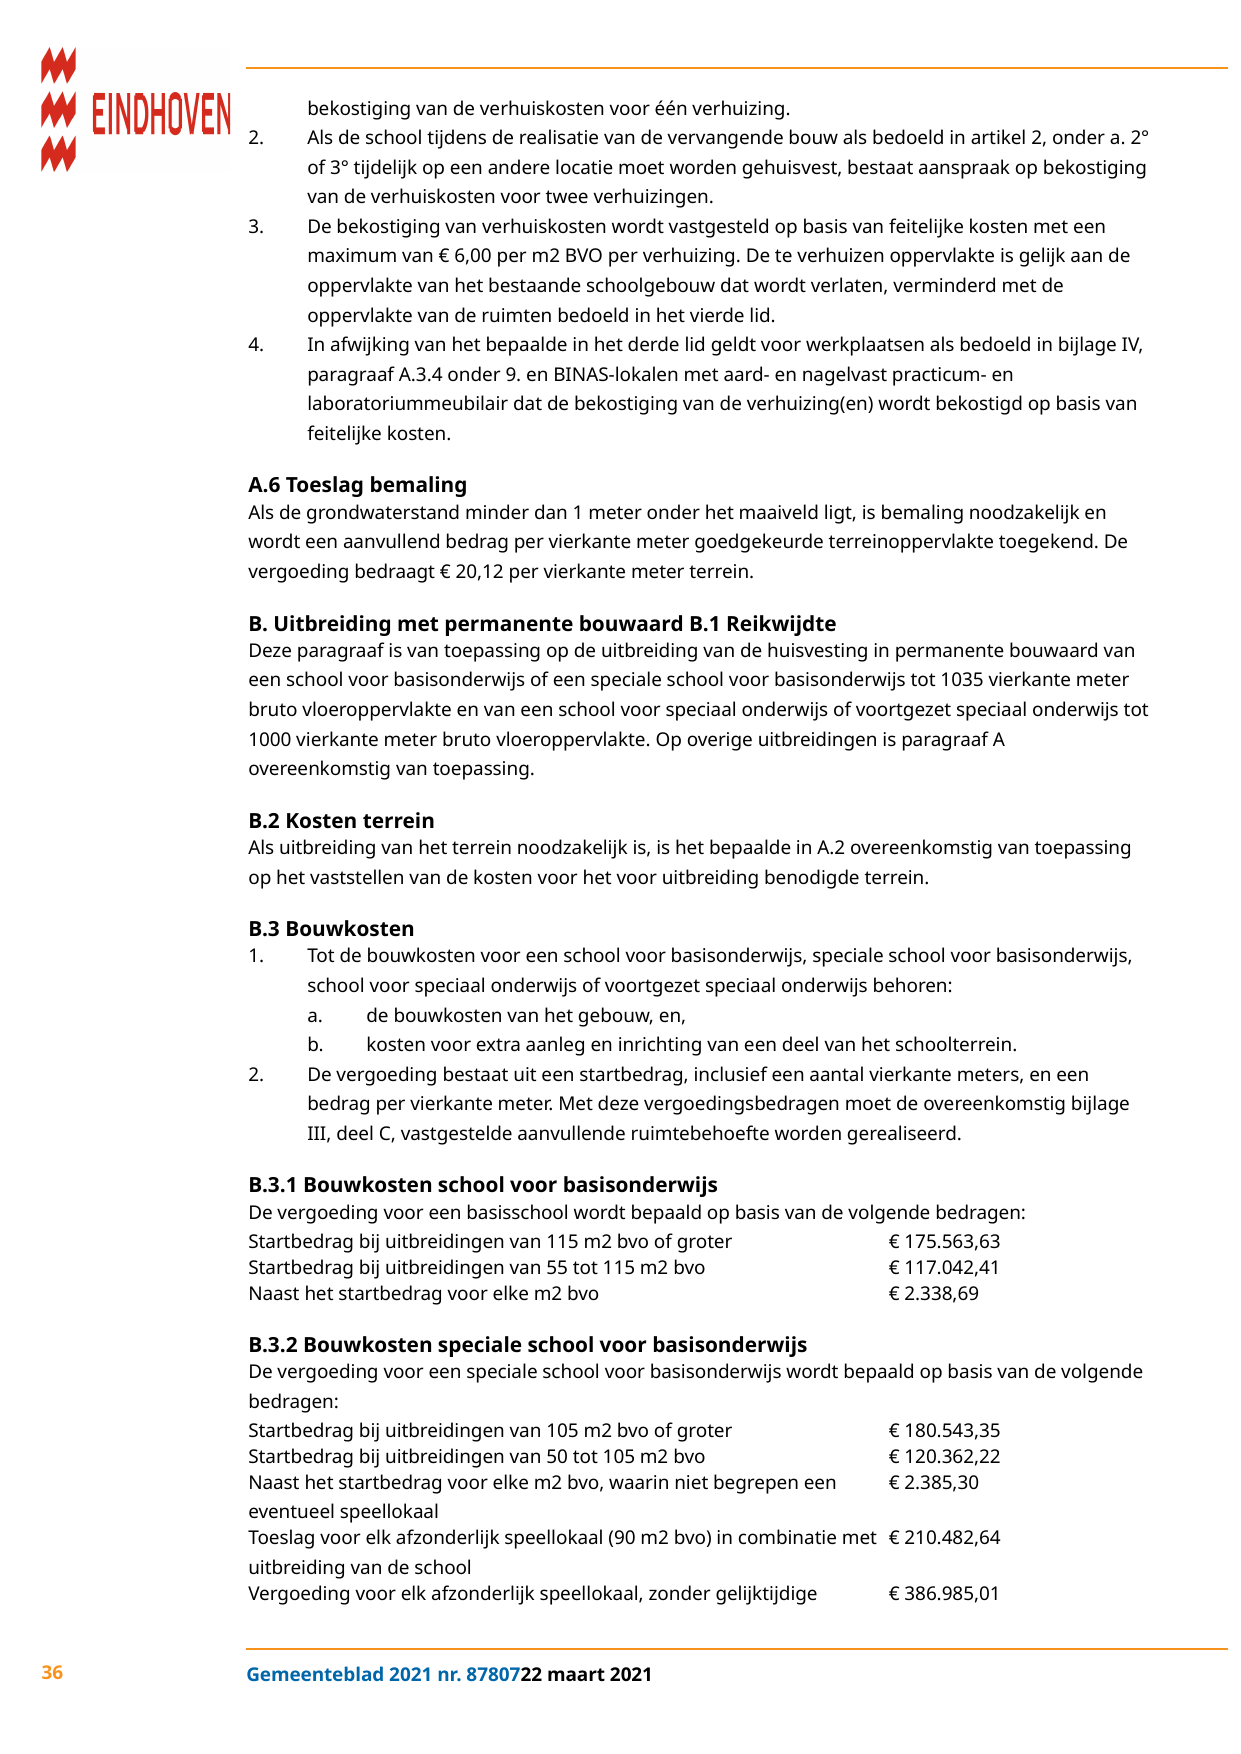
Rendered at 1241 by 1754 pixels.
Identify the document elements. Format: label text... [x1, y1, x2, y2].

list bekostiging van de verhuiskosten voor één verhuizing. [248, 95, 1152, 121]
table_cell € 120.362,22 [889, 1444, 1152, 1469]
text Als uitbreiding van het terrein noodzakelijk is, is het bepaalde in A.2 overeenkomstig van toepassing op het vaststellen van de kosten voor het voor uitbreiding benodigde terrein. [248, 834, 1152, 889]
list de bouwkosten van het gebouw, en, [307, 1002, 1152, 1028]
table_cell Toeslag voor elk afzonderlijk speellokaal (90 m2 bvo) in combinatie met uitbreiding van de school [248, 1525, 888, 1580]
table_cell Vergoeding voor elk afzonderlijk speellokaal, zonder gelijktijdige [248, 1580, 888, 1606]
text B.3.2 Bouwkosten speciale school voor basisonderwijs [248, 1330, 1152, 1358]
text Als de grondwaterstand minder dan 1 meter onder het maaiveld ligt, is bemaling noodzakelijk en wordt een aanvullend bedrag per vierkante meter goedgekeurde terreinoppervlakte toegekend. De vergoeding bedraagt € 20,12 per vierkante meter terrein. [248, 499, 1152, 584]
text Deze paragraaf is van toepassing op de uitbreiding van de huisvesting in permanente bouwaard van een school voor basisonderwijs of een speciale school voor basisonderwijs tot 1035 vierkante meter bruto vloeroppervlakte en van een school voor speciaal onderwijs of voortgezet speciaal onderwijs tot 1000 vierkante meter bruto vloeroppervlakte. Op overige uitbreidingen is paragraaf A overeenkomstig van toepassing. [248, 637, 1152, 781]
text De vergoeding voor een basisschool wordt bepaald op basis van de volgende bedragen: [248, 1199, 1152, 1225]
list Tot de bouwkosten voor een school voor basisonderwijs, speciale school voor basisonderwijs, school voor speciaal onderwijs of voortgezet speciaal onderwijs behoren: [248, 943, 1152, 998]
table_header Startbedrag bij uitbreidingen van 115 m2 bvo of groter [248, 1229, 888, 1254]
picture [41, 47, 231, 172]
list Als de school tijdens de realisatie van de vervangende bouw als bedoeld in artikel 2, onder a. 2° of 3° tijdelijk op een andere locatie moet worden gehuisvest, bestaat aanspraak op bekostiging van de verhuiskosten voor twee verhuizingen. [248, 124, 1152, 209]
table_cell € 210.482,64 [889, 1525, 1152, 1580]
list kosten voor extra aanleg en inrichting van een deel van het schoolterrein. [307, 1031, 1152, 1057]
text B.2 Kosten terrein [248, 806, 1152, 834]
text B.3 Bouwkosten [248, 914, 1152, 943]
text B.3.1 Bouwkosten school voor basisonderwijs [248, 1171, 1152, 1199]
text B. Uitbreiding met permanente bouwaard B.1 Reikwijdte [248, 609, 1152, 637]
table_cell € 386.985,01 [889, 1580, 1152, 1606]
list In afwijking van het bepaalde in het derde lid geldt voor werkplaatsen als bedoeld in bijlage IV, paragraaf A.3.4 onder 9. en BINAS-lokalen met aard- en nagelvast practicum- en laboratoriummeubilair dat de bekostiging van de verhuizing(en) wordt bekostigd op basis van feitelijke kosten. [248, 331, 1152, 446]
table_cell € 2.338,69 [889, 1280, 1152, 1306]
table_header Startbedrag bij uitbreidingen van 105 m2 bvo of groter [248, 1418, 888, 1443]
table_header € 180.543,35 [889, 1418, 1152, 1443]
table_cell Naast het startbedrag voor elke m2 bvo, waarin niet begrepen een eventueel speellokaal [248, 1469, 888, 1524]
table_cell Naast het startbedrag voor elke m2 bvo [248, 1280, 888, 1306]
text A.6 Toeslag bemaling [248, 471, 1152, 499]
table_cell € 117.042,41 [889, 1255, 1152, 1280]
list De vergoeding bestaat uit een startbedrag, inclusief een aantal vierkante meters, en een bedrag per vierkante meter. Met deze vergoedingsbedragen moet de overeenkomstig bijlage III, deel C, vastgestelde aanvullende ruimtebehoefte worden gerealiseerd. [248, 1061, 1152, 1146]
table_cell € 2.385,30 [889, 1469, 1152, 1524]
list De bekostiging van verhuiskosten wordt vastgesteld op basis van feitelijke kosten met een maximum van € 6,00 per m2 BVO per verhuizing. De te verhuizen oppervlakte is gelijk aan de oppervlakte van het bestaande schoolgebouw dat wordt verlaten, verminderd met de oppervlakte van de ruimten bedoeld in het vierde lid. [248, 213, 1152, 328]
table_cell Startbedrag bij uitbreidingen van 55 tot 115 m2 bvo [248, 1255, 888, 1280]
text De vergoeding voor een speciale school voor basisonderwijs wordt bepaald op basis van de volgende bedragen: [248, 1358, 1152, 1414]
table_cell Startbedrag bij uitbreidingen van 50 tot 105 m2 bvo [248, 1444, 888, 1469]
table_header € 175.563,63 [889, 1229, 1152, 1254]
